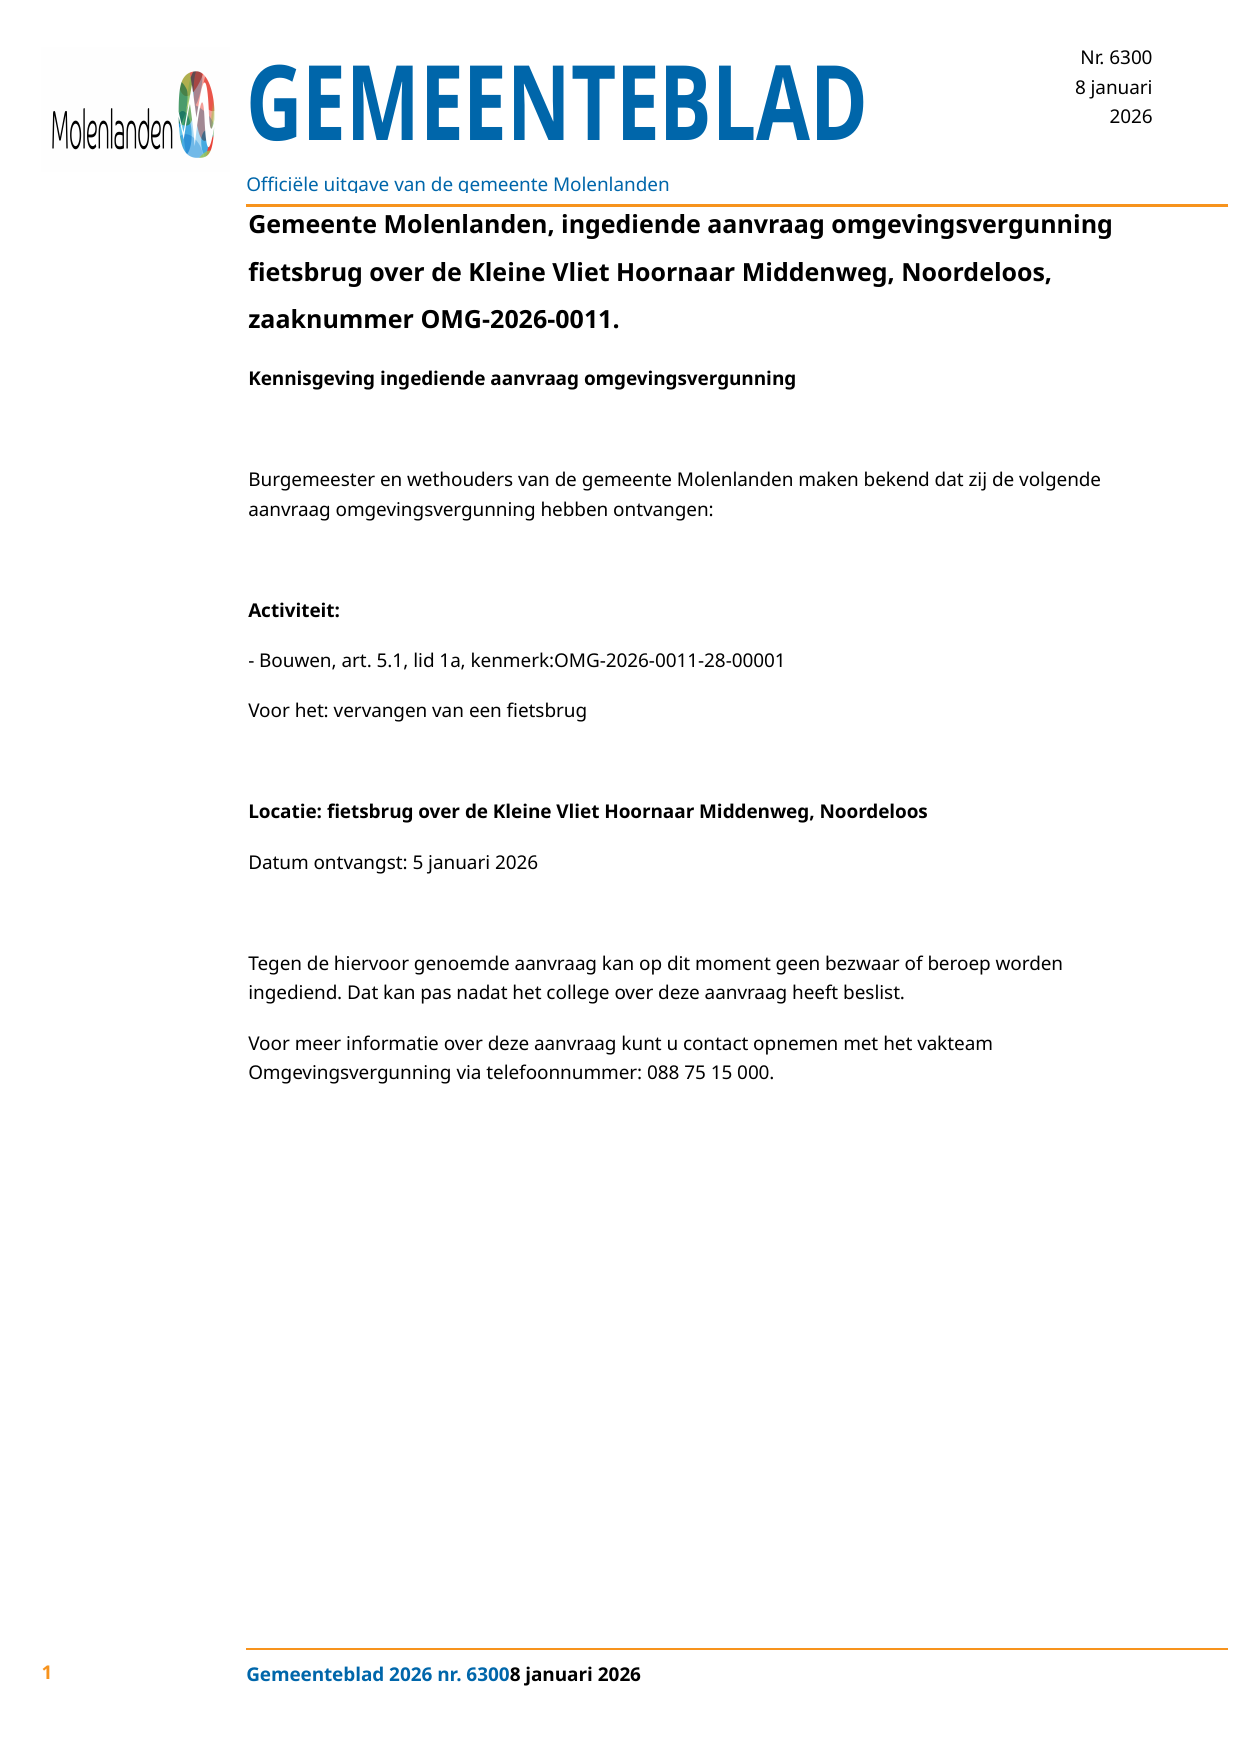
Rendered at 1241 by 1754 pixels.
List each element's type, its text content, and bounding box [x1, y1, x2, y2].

text Gemeente Molenlanden, ingediende aanvraag omgevingsvergunning fietsbrug over de Kleine Vliet Hoornaar Middenweg, Noordeloos, zaaknummer OMG-2026-0011. [248, 207, 1152, 336]
text Voor het: vervangen van een fietsbrug [248, 698, 1152, 723]
picture [41, 47, 231, 172]
text - Bouwen, art. 5.1, lid 1a, kenmerk:OMG-2026-0011-28-00001 [248, 647, 1152, 673]
text Activiteit: [248, 597, 1152, 622]
text Kennisgeving ingediende aanvraag omgevingsvergunning [248, 366, 1152, 391]
text Burgemeester en wethouders van de gemeente Molenlanden maken bekend dat zij de volgende aanvraag omgevingsvergunning hebben ontvangen: [248, 466, 1152, 522]
text Tegen de hiervoor genoemde aanvraag kan op dit moment geen bezwaar of beroep worden ingediend. Dat kan pas nadat het college over deze aanvraag heeft beslist. [248, 950, 1152, 1005]
text Voor meer informatie over deze aanvraag kunt u contact opnemen met het vakteam Omgevingsvergunning via telefoonnummer: 088 75 15 000. [248, 1030, 1152, 1085]
text Datum ontvangst: 5 januari 2026 [248, 849, 1152, 874]
text Locatie: fietsbrug over de Kleine Vliet Hoornaar Middenweg, Noordeloos [248, 798, 1152, 824]
